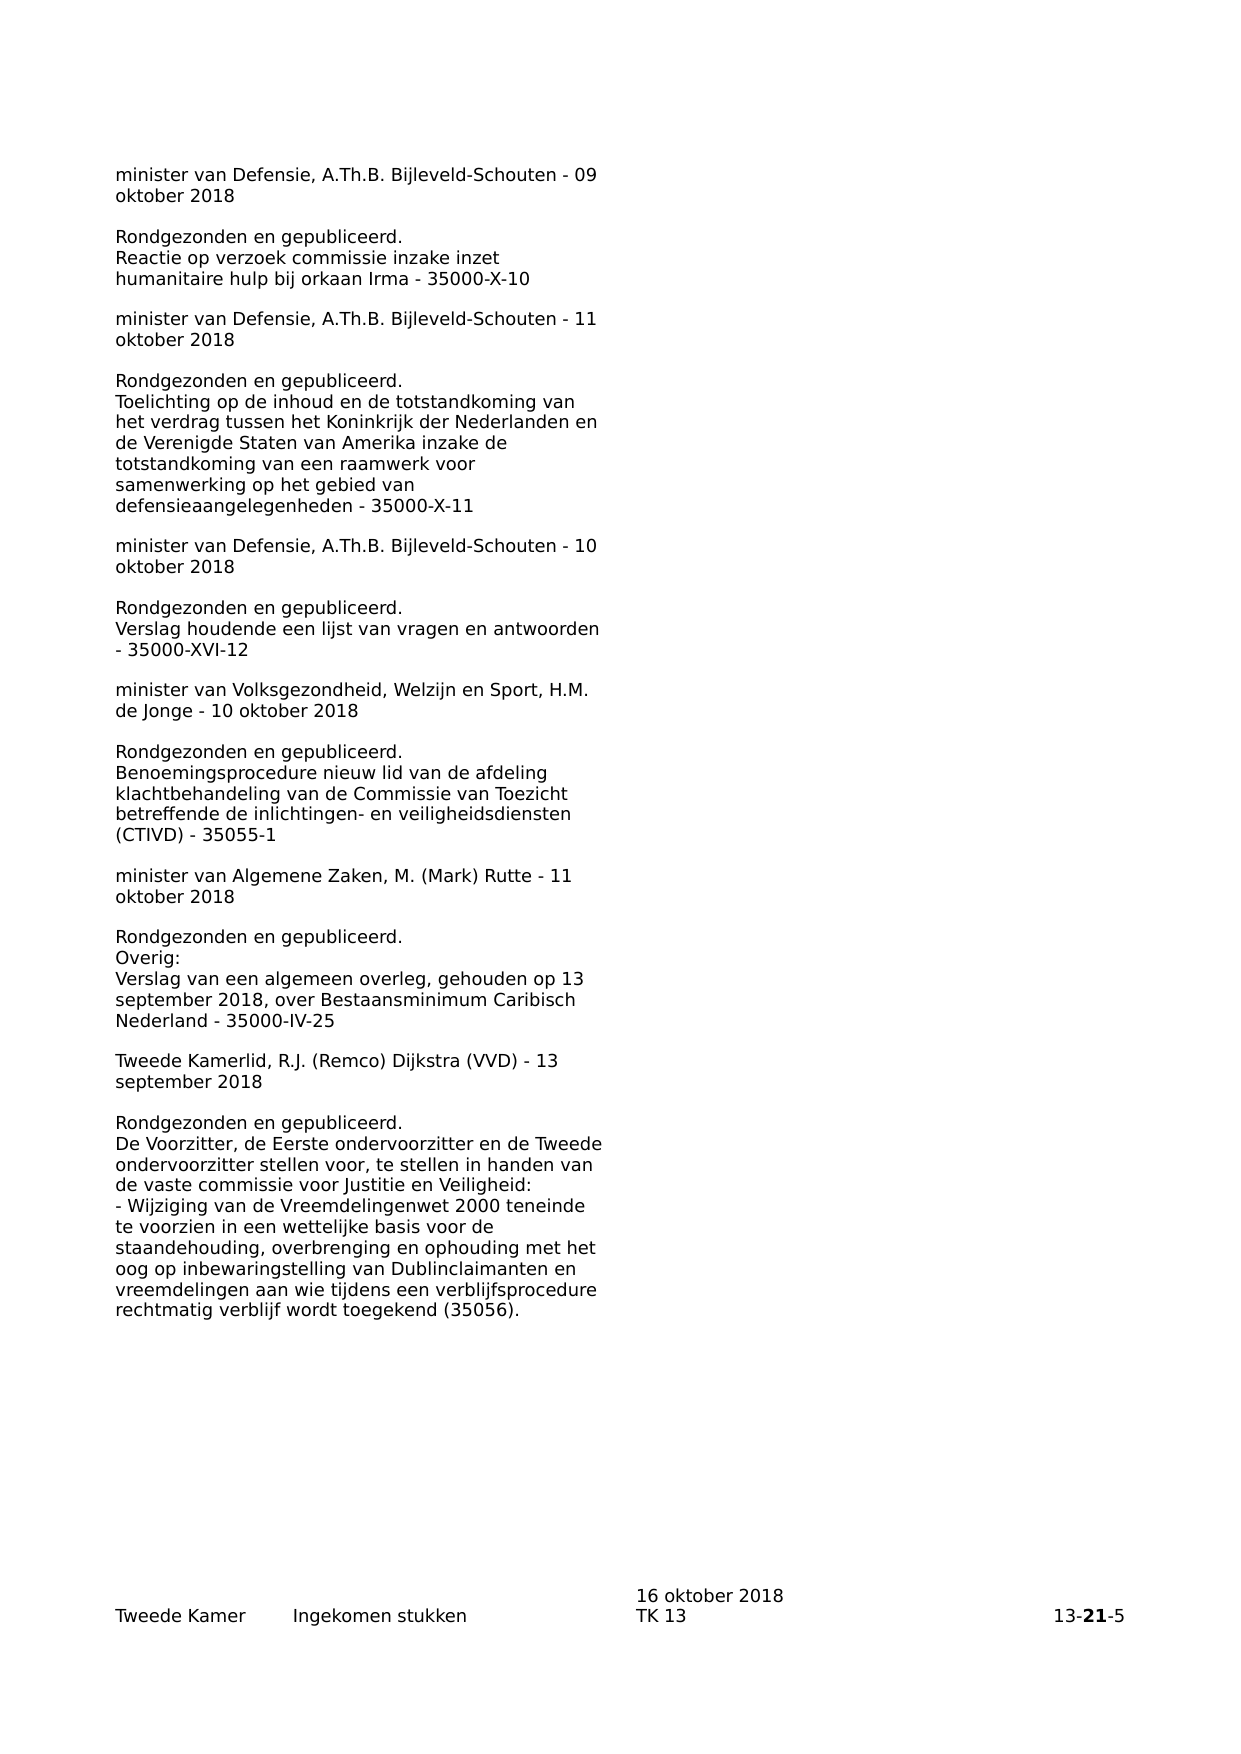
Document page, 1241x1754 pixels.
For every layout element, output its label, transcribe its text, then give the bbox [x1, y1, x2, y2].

text minister van Defensie, A.Th.B. Bijleveld-Schouten - 11 oktober 2018 [115, 309, 605, 351]
text Rondgezonden en gepubliceerd. [115, 1113, 605, 1133]
text - Wijziging van de Vreemdelingenwet 2000 teneinde te voorzien in een wettelijke basis voor de staandehouding, overbrenging en ophouding met het oog op inbewaringstelling van Dublinclaimanten en vreemdelingen aan wie tijdens een verblijfsprocedure rechtmatig verblijf wordt toegekend (35056). [115, 1196, 605, 1321]
text Toelichting op de inhoud en de totstandkoming van het verdrag tussen het Koninkrijk der Nederlanden en de Verenigde Staten van Amerika inzake de totstandkoming van een raamwerk voor samenwerking op het gebied van defensieaangelegenheden - 35000-X-11 [115, 391, 605, 516]
text Rondgezonden en gepubliceerd. [115, 227, 605, 247]
text minister van Defensie, A.Th.B. Bijleveld-Schouten - 09 oktober 2018 [115, 165, 605, 207]
text Rondgezonden en gepubliceerd. [115, 927, 605, 948]
text Reactie op verzoek commissie inzake inzet humanitaire hulp bij orkaan Irma - 35000-X-10 [115, 247, 605, 289]
text Overig: [115, 948, 605, 969]
text Rondgezonden en gepubliceerd. [115, 742, 605, 762]
text Verslag houdende een lijst van vragen en antwoorden - 35000-XVI-12 [115, 618, 605, 660]
text Verslag van een algemeen overleg, gehouden op 13 september 2018, over Bestaansminimum Caribisch Nederland - 35000-IV-25 [115, 969, 605, 1031]
text minister van Defensie, A.Th.B. Bijleveld-Schouten - 10 oktober 2018 [115, 536, 605, 578]
text Tweede Kamerlid, R.J. (Remco) Dijkstra (VVD) - 13 september 2018 [115, 1051, 605, 1093]
text Rondgezonden en gepubliceerd. [115, 371, 605, 391]
text De Voorzitter, de Eerste ondervoorzitter en de Tweede ondervoorzitter stellen voor, te stellen in handen van de vaste commissie voor Justitie en Veiligheid: [115, 1133, 605, 1196]
text Benoemingsprocedure nieuw lid van de afdeling klachtbehandeling van de Commissie van Toezicht betreffende de inlichtingen- en veiligheidsdiensten (CTIVD) - 35055-1 [115, 762, 605, 846]
text minister van Volksgezondheid, Welzijn en Sport, H.M. de Jonge - 10 oktober 2018 [115, 680, 605, 722]
text minister van Algemene Zaken, M. (Mark) Rutte - 11 oktober 2018 [115, 866, 605, 907]
text Rondgezonden en gepubliceerd. [115, 598, 605, 618]
